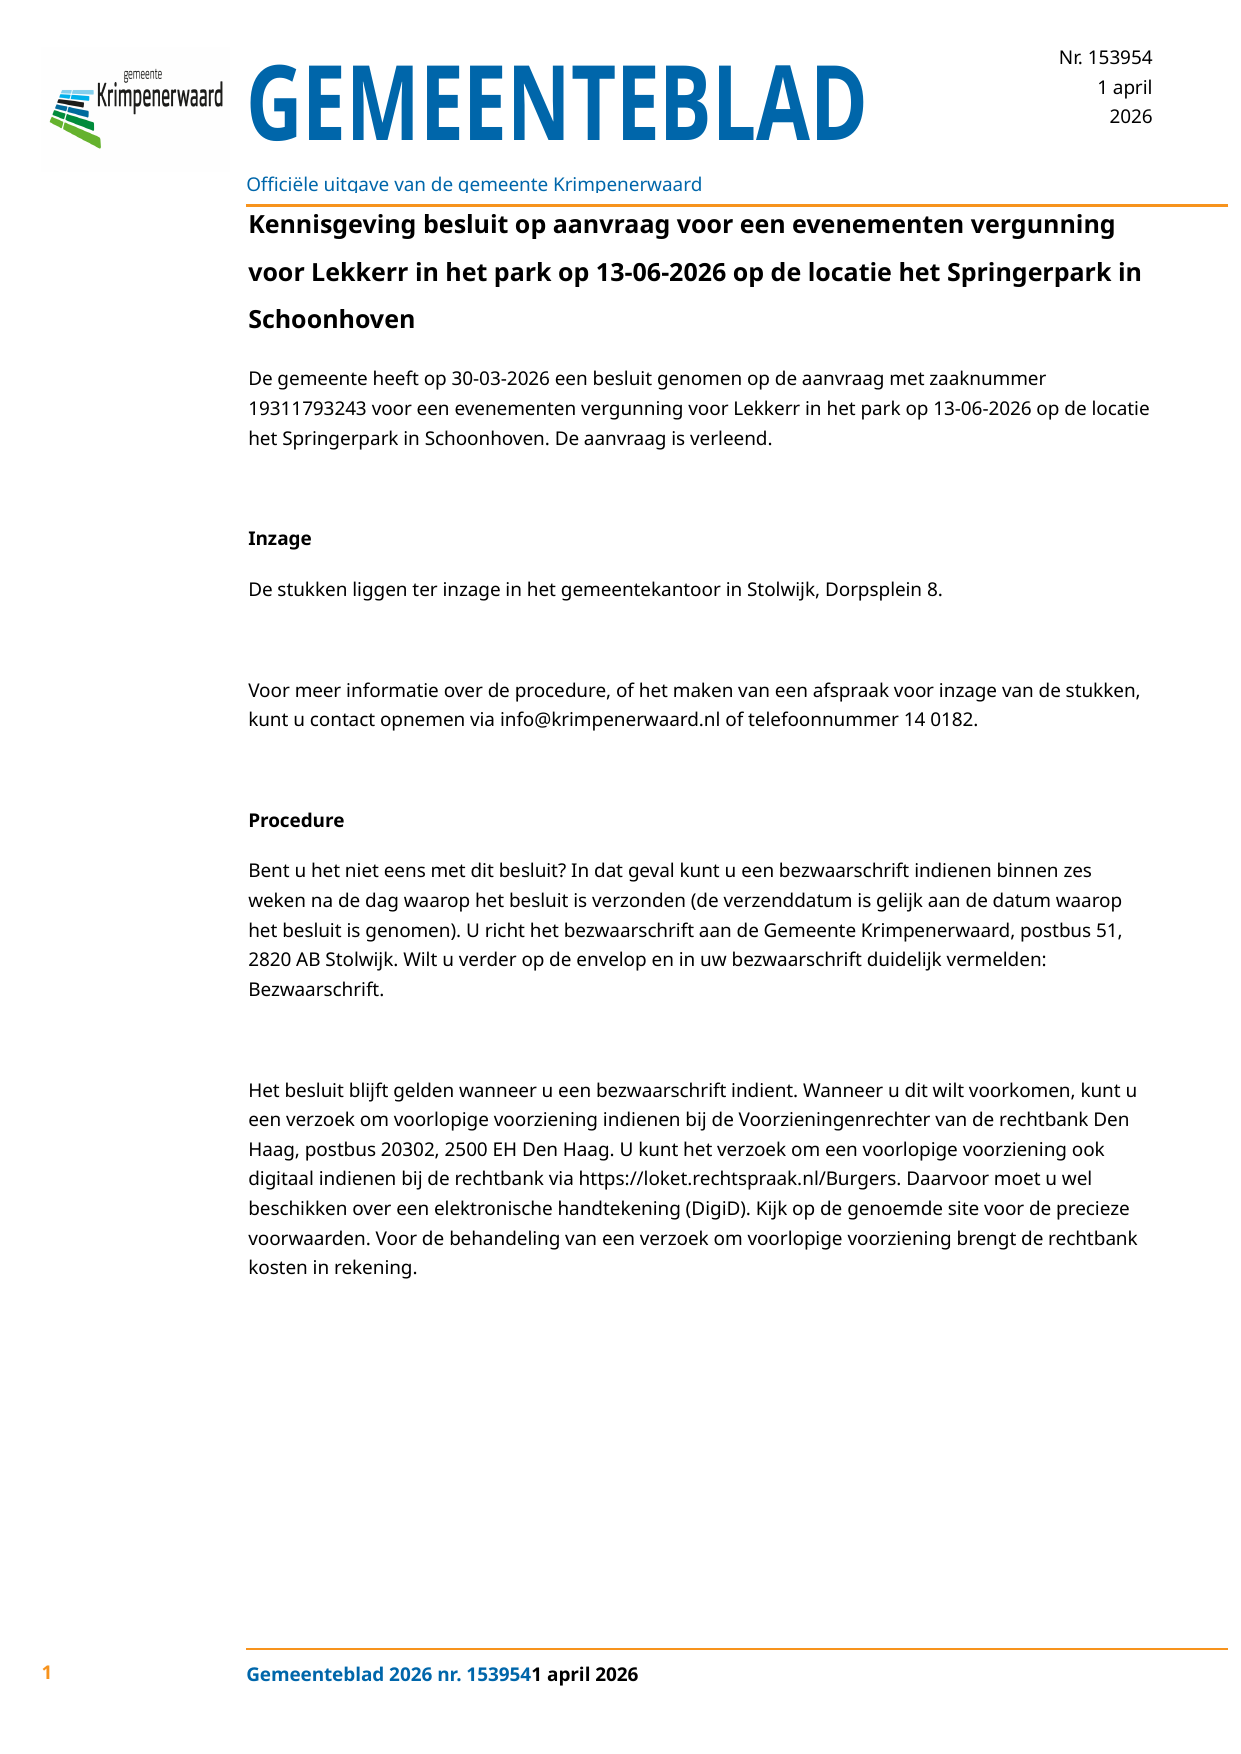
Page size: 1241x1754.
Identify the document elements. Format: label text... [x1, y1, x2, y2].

text Voor meer informatie over de procedure, of het maken van een afspraak voor inzage van de stukken, kunt u contact opnemen via info@krimpenerwaard.nl of telefoonnummer 14 0182. [248, 677, 1152, 732]
text Het besluit blijft gelden wanneer u een bezwaarschrift indient. Wanneer u dit wilt voorkomen, kunt u een verzoek om voorlopige voorziening indienen bij de Voorzieningenrechter van de rechtbank Den Haag, postbus 20302, 2500 EH Den Haag. U kunt het verzoek om een voorlopige voorziening ook digitaal indienen bij de rechtbank via https://loket.rechtspraak.nl/Burgers. Daarvoor moet u wel beschikken over een elektronische handtekening (DigiD). Kijk op de genoemde site voor de precieze voorwaarden. Voor de behandeling van een verzoek om voorlopige voorziening brengt de rechtbank kosten in rekening. [248, 1077, 1152, 1280]
picture [41, 47, 231, 172]
text Kennisgeving besluit op aanvraag voor een evenementen vergunning voor Lekkerr in het park op 13-06-2026 op de locatie het Springerpark in Schoonhoven [248, 207, 1152, 336]
text Procedure [248, 807, 1152, 833]
text De gemeente heeft op 30-03-2026 een besluit genomen op de aanvraag met zaaknummer 19311793243 voor een evenementen vergunning voor Lekkerr in het park op 13-06-2026 op de locatie het Springerpark in Schoonhoven. De aanvraag is verleend. [248, 366, 1152, 450]
text Bent u het niet eens met dit besluit? In dat geval kunt u een bezwaarschrift indienen binnen zes weken na de dag waarop het besluit is verzonden (de verzenddatum is gelijk aan de datum waarop het besluit is genomen). U richt het bezwaarschrift aan de Gemeente Krimpenerwaard, postbus 51, 2820 AB Stolwijk. Wilt u verder op de envelop en in uw bezwaarschrift duidelijk vermelden: Bezwaarschrift. [248, 858, 1152, 1002]
text De stukken liggen ter inzage in het gemeentekantoor in Stolwijk, Dorpsplein 8. [248, 576, 1152, 602]
text Inzage [248, 526, 1152, 551]
